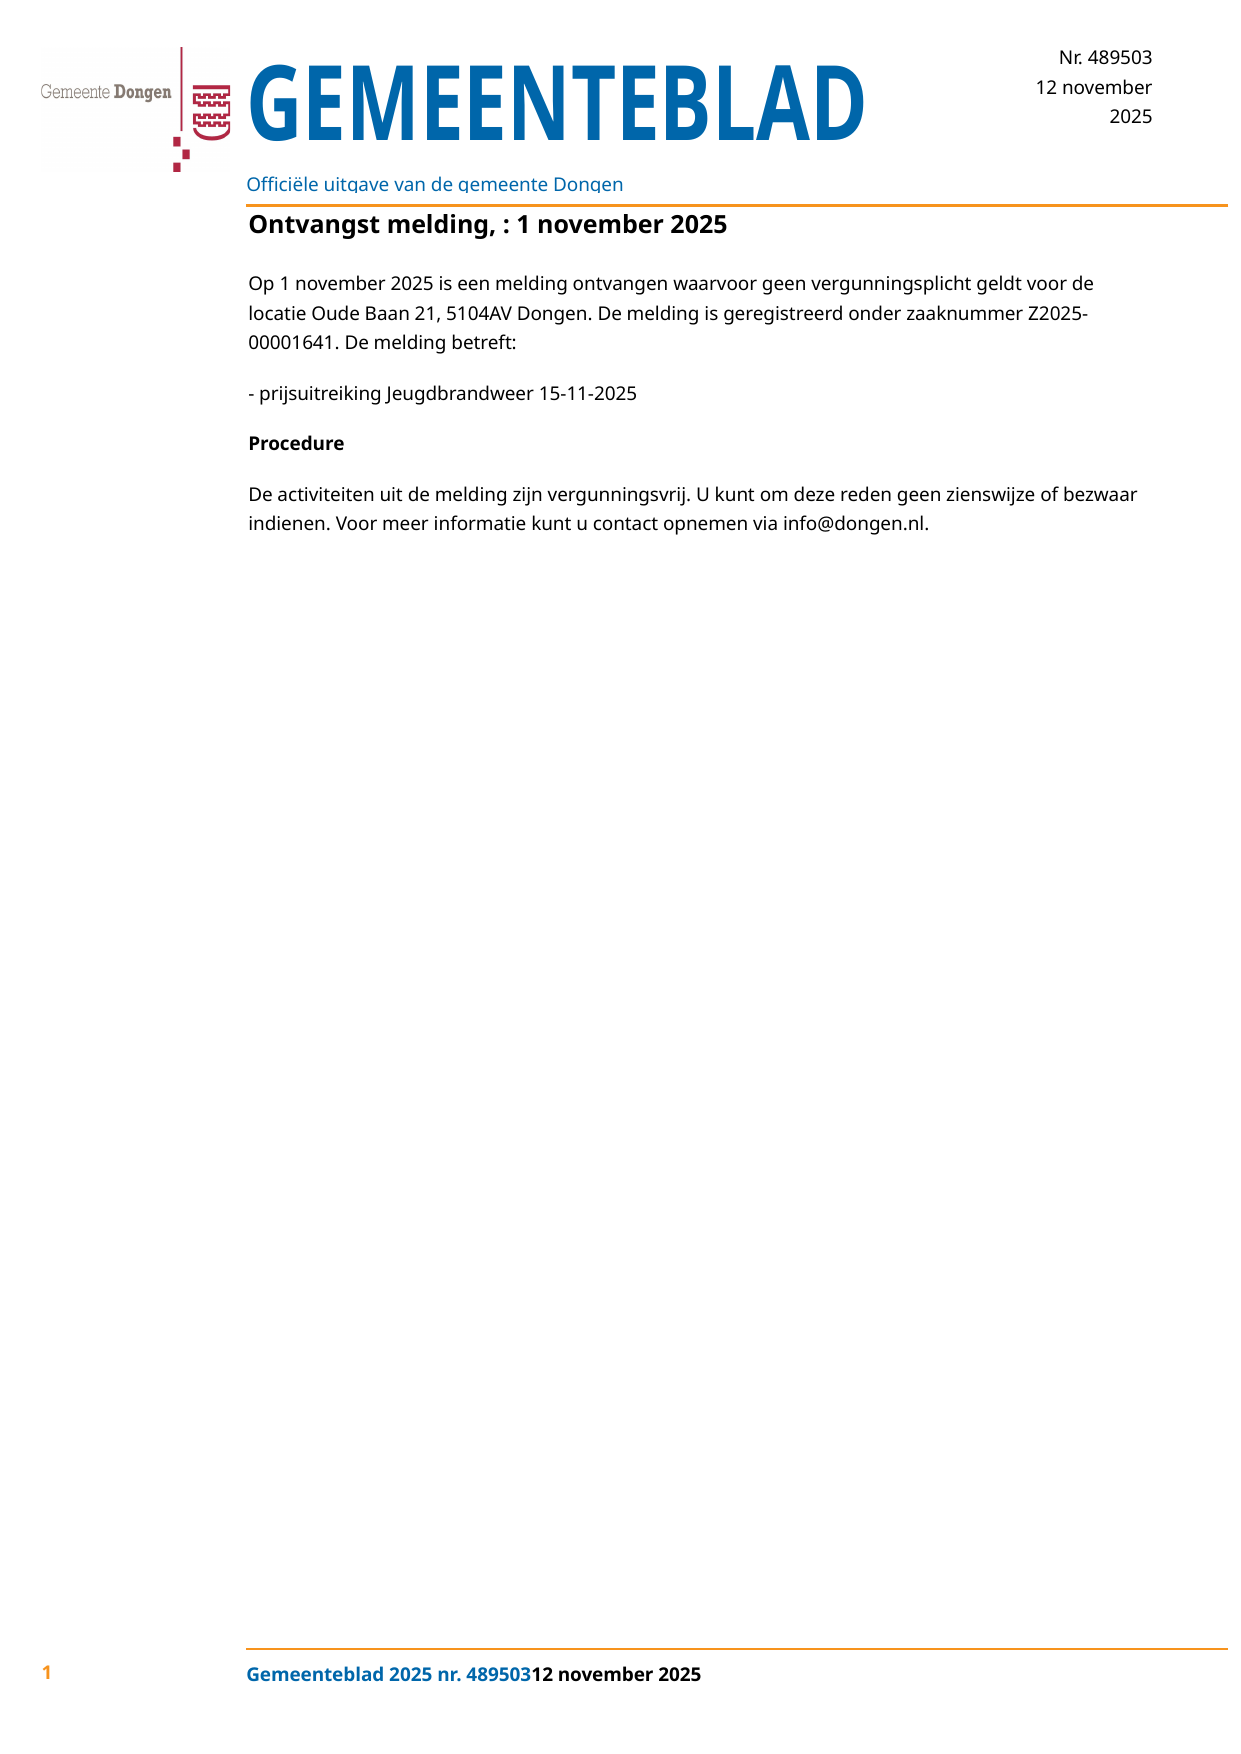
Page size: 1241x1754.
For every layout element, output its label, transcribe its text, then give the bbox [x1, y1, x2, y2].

text Ontvangst melding, : 1 november 2025 [248, 207, 1152, 241]
text Op 1 november 2025 is een melding ontvangen waarvoor geen vergunningsplicht geldt voor de locatie Oude Baan 21, 5104AV Dongen. De melding is geregistreerd onder zaaknummer Z2025-00001641. De melding betreft: [248, 270, 1152, 355]
text - prijsuitreiking Jeugdbrandweer 15-11-2025 [248, 380, 1152, 406]
text Procedure [248, 430, 1152, 456]
picture [41, 47, 231, 172]
text De activiteiten uit de melding zijn vergunningsvrij. U kunt om deze reden geen zienswijze of bezwaar indienen. Voor meer informatie kunt u contact opnemen via info@dongen.nl. [248, 481, 1152, 536]
